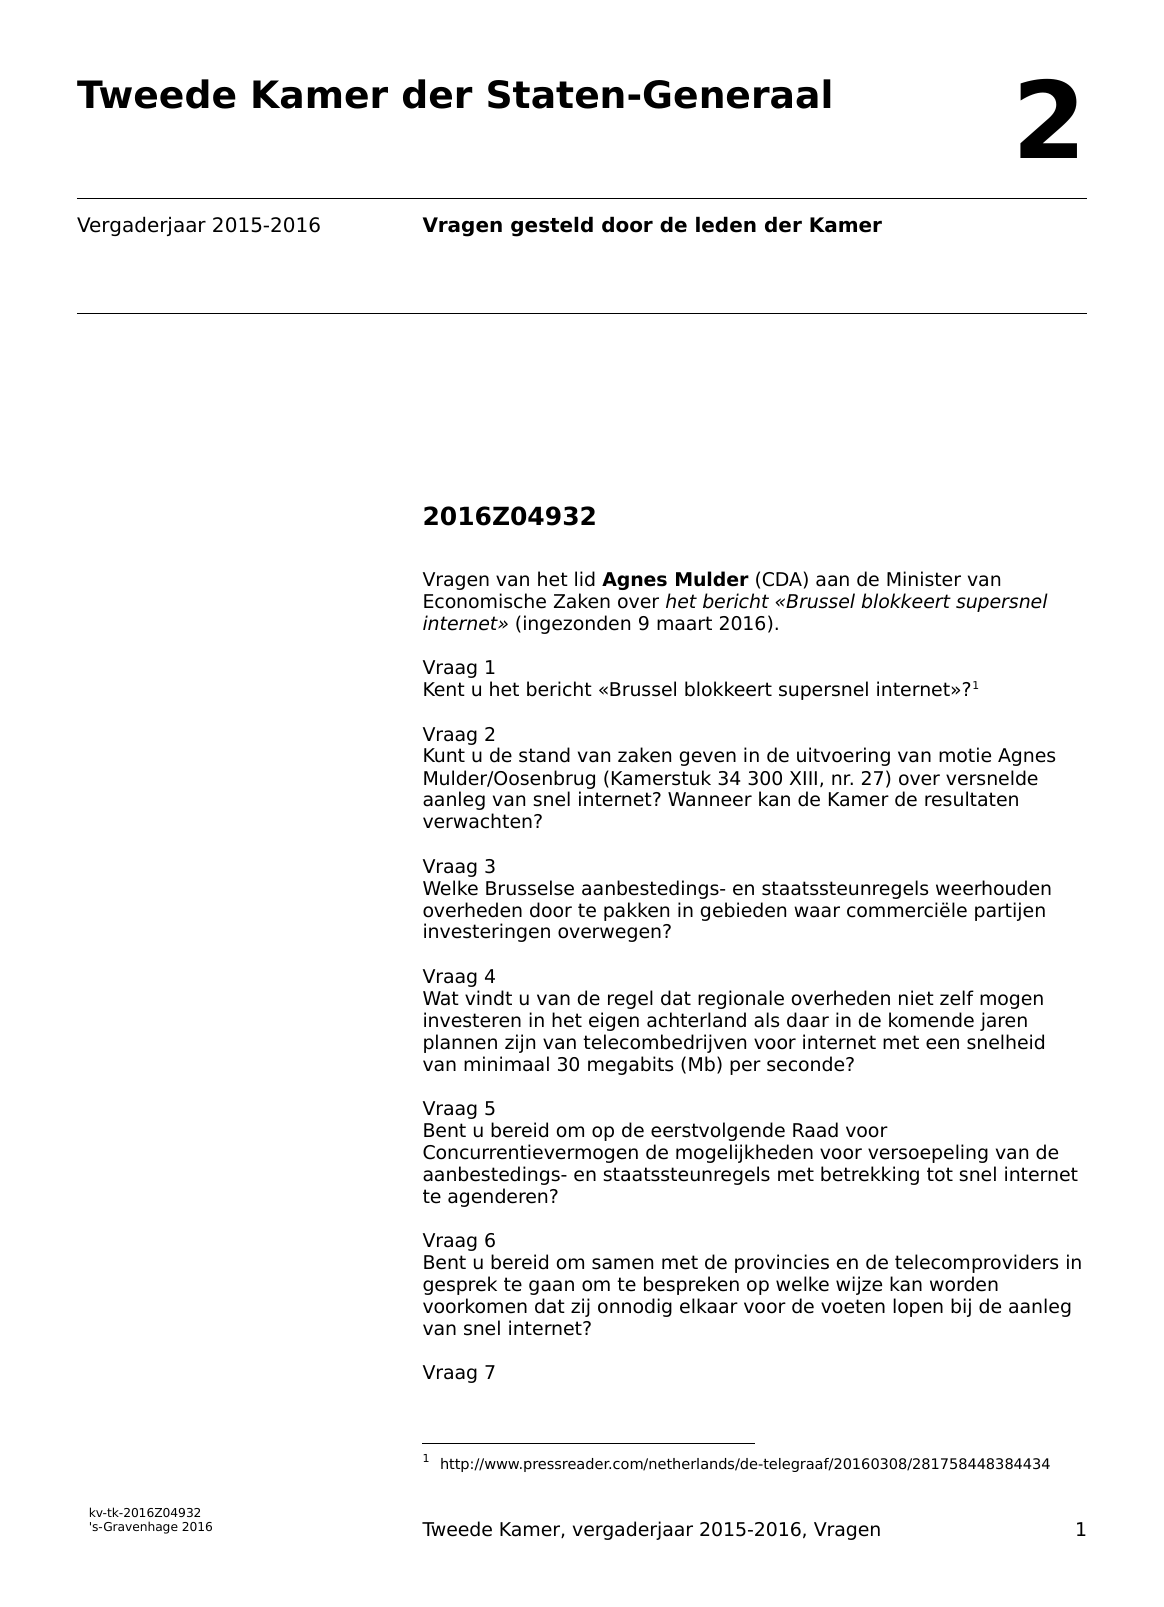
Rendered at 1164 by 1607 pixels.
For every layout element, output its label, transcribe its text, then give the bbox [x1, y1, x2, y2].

text Vragen van het lid Agnes Mulder (CDA) aan de Minister van Economische Zaken over het bericht «Brussel blokkeert supersnel internet» (ingezonden 9 maart 2016). [422, 569, 1087, 635]
text Vraag 7 [422, 1362, 1087, 1384]
text http://www.pressreader.com/netherlands/de-telegraaf/20160308/281758448384434 [422, 1452, 1087, 1474]
text Kunt u de stand van zaken geven in de uitvoering van motie Agnes Mulder/Oosenbrug (Kamerstuk 34 300 XIII, nr. 27) over versnelde aanleg van snel internet? Wanneer kan de Kamer de resultaten verwachten? [422, 745, 1087, 833]
text Vraag 5 [422, 1098, 1087, 1120]
text Vraag 6 [422, 1230, 1087, 1252]
text 's-Gravenhage 2016 [88, 1520, 323, 1534]
text Vraag 1 [422, 657, 1087, 679]
text Wat vindt u van de regel dat regionale overheden niet zelf mogen investeren in het eigen achterland als daar in de komende jaren plannen zijn van telecombedrijven voor internet met een snelheid van minimaal 30 megabits (Mb) per seconde? [422, 988, 1087, 1076]
text Bent u bereid om samen met de provincies en de telecomproviders in gesprek te gaan om te bespreken op welke wijze kan worden voorkomen dat zij onnodig elkaar voor de voeten lopen bij de aanleg van snel internet? [422, 1252, 1087, 1340]
text Kent u het bericht «Brussel blokkeert supersnel internet»? [422, 679, 1087, 701]
text Vraag 4 [422, 966, 1087, 988]
text Vraag 2 [422, 723, 1087, 745]
table_cell Vragen gesteld door de leden der Kamer [422, 199, 1087, 313]
table_cell Vergaderjaar 2015-2016 [77, 199, 422, 313]
table_header 2 [886, 59, 1087, 198]
text 2016Z04932 [422, 502, 1087, 531]
text Bent u bereid om op de eerstvolgende Raad voor Concurrentievermogen de mogelijkheden voor versoepeling van de aanbestedings- en staatssteunregels met betrekking tot snel internet te agenderen? [422, 1120, 1087, 1208]
text kv-tk-2016Z04932 [88, 1506, 323, 1520]
text Vraag 3 [422, 856, 1087, 877]
table_header Tweede Kamer der Staten-Generaal [77, 59, 886, 198]
text Welke Brusselse aanbestedings- en staatssteunregels weerhouden overheden door te pakken in gebieden waar commerciële partijen investeringen overwegen? [422, 877, 1087, 943]
